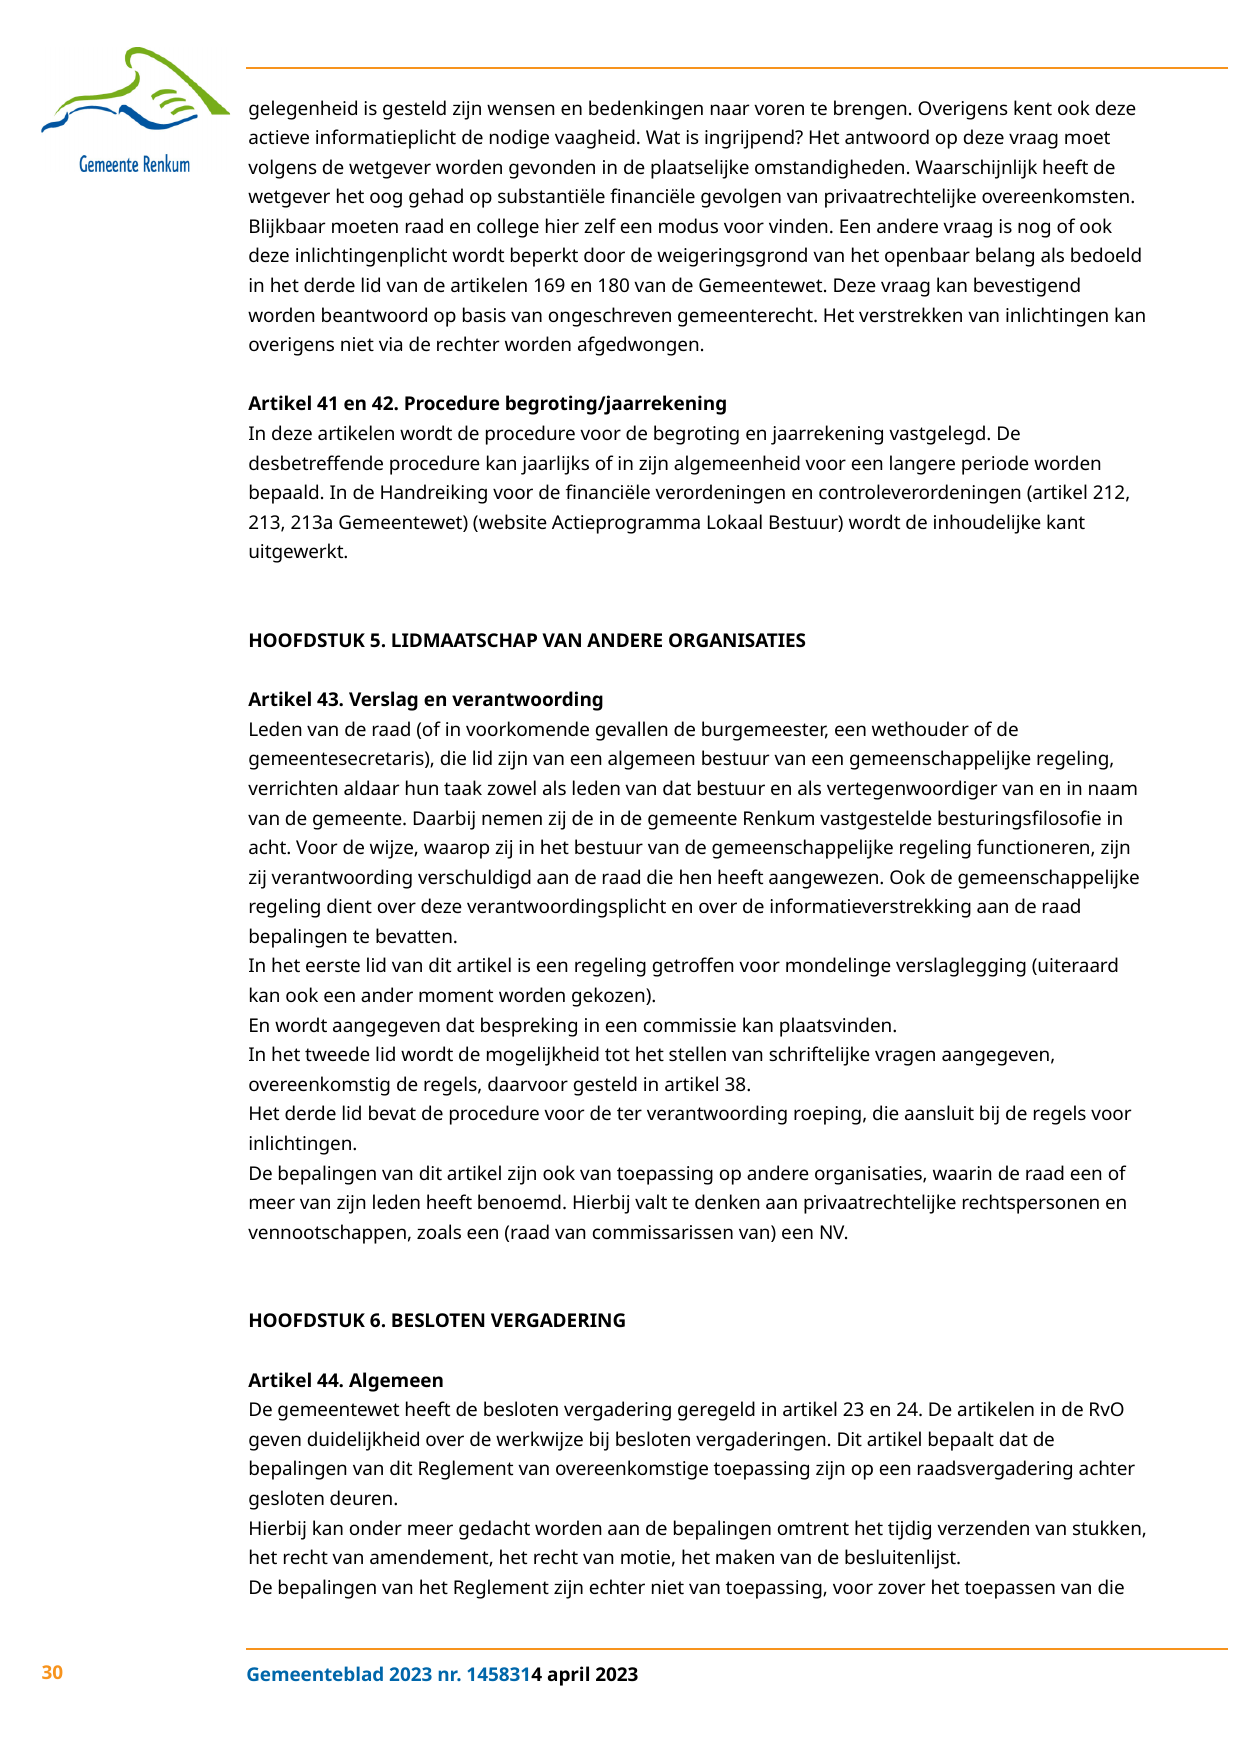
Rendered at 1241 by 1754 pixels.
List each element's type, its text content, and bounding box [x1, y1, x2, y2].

text gelegenheid is gesteld zijn wensen en bedenkingen naar voren te brengen. Overigens kent ook deze actieve informatieplicht de nodige vaagheid. Wat is ingrijpend? Het antwoord op deze vraag moet volgens de wetgever worden gevonden in de plaatselijke omstandigheden. Waarschijnlijk heeft de wetgever het oog gehad op substantiële financiële gevolgen van privaatrechtelijke overeenkomsten. Blijkbaar moeten raad en college hier zelf een modus voor vinden. Een andere vraag is nog of ook deze inlichtingenplicht wordt beperkt door de weigeringsgrond van het openbaar belang als bedoeld in het derde lid van de artikelen 169 en 180 van de Gemeentewet. Deze vraag kan bevestigend worden beantwoord op basis van ongeschreven gemeenterecht. Het verstrekken van inlichtingen kan overigens niet via de rechter worden afgedwongen. [248, 95, 1152, 357]
text Hierbij kan onder meer gedacht worden aan de bepalingen omtrent het tijdig verzenden van stukken, het recht van amendement, het recht van motie, het maken van de besluitenlijst. [248, 1515, 1152, 1570]
text In het eerste lid van dit artikel is een regeling getroffen voor mondelinge verslaglegging (uiteraard kan ook een ander moment worden gekozen). [248, 953, 1152, 1008]
text De gemeentewet heeft de besloten vergadering geregeld in artikel 23 en 24. De artikelen in de RvO geven duidelijkheid over de werkwijze bij besloten vergaderingen. Dit artikel bepaalt dat de bepalingen van dit Reglement van overeenkomstige toepassing zijn op een raadsvergadering achter gesloten deuren. [248, 1396, 1152, 1511]
text In het tweede lid wordt de mogelijkheid tot het stellen van schriftelijke vragen aangegeven, overeenkomstig de regels, daarvoor gesteld in artikel 38. [248, 1041, 1152, 1097]
text Artikel 41 en 42. Procedure begroting/jaarrekening [248, 391, 1152, 416]
text HOOFDSTUK 5. LIDMAATSCHAP VAN ANDERE ORGANISATIES [248, 627, 1152, 653]
picture [41, 47, 231, 172]
text De bepalingen van dit artikel zijn ook van toepassing op andere organisaties, waarin de raad een of meer van zijn leden heeft benoemd. Hierbij valt te denken aan privaatrechtelijke rechtspersonen en vennootschappen, zoals een (raad van commissarissen van) een NV. [248, 1160, 1152, 1245]
text De bepalingen van het Reglement zijn echter niet van toepassing, voor zover het toepassen van die [248, 1574, 1152, 1600]
text Artikel 44. Algemeen [248, 1367, 1152, 1393]
text En wordt aangegeven dat bespreking in een commissie kan plaatsvinden. [248, 1012, 1152, 1038]
text Leden van de raad (of in voorkomende gevallen de burgemeester, een wethouder of de gemeentesecretaris), die lid zijn van een algemeen bestuur van een gemeenschappelijke regeling, verrichten aldaar hun taak zowel als leden van dat bestuur en als vertegenwoordiger van en in naam van de gemeente. Daarbij nemen zij de in de gemeente Renkum vastgestelde besturingsfilosofie in acht. Voor de wijze, waarop zij in het bestuur van de gemeenschappelijke regeling functioneren, zijn zij verantwoording verschuldigd aan de raad die hen heeft aangewezen. Ook de gemeenschappelijke regeling dient over deze verantwoordingsplicht en over de informatieverstrekking aan de raad bepalingen te bevatten. [248, 716, 1152, 949]
text HOOFDSTUK 6. BESLOTEN VERGADERING [248, 1308, 1152, 1333]
text In deze artikelen wordt de procedure voor de begroting en jaarrekening vastgelegd. De desbetreffende procedure kan jaarlijks of in zijn algemeenheid voor een langere periode worden bepaald. In de Handreiking voor de financiële verordeningen en controleverordeningen (artikel 212, 213, 213a Gemeentewet) (website Actieprogramma Lokaal Bestuur) wordt de inhoudelijke kant uitgewerkt. [248, 420, 1152, 564]
text Artikel 43. Verslag en verantwoording [248, 686, 1152, 712]
text Het derde lid bevat de procedure voor de ter verantwoording roeping, die aansluit bij de regels voor inlichtingen. [248, 1101, 1152, 1156]
